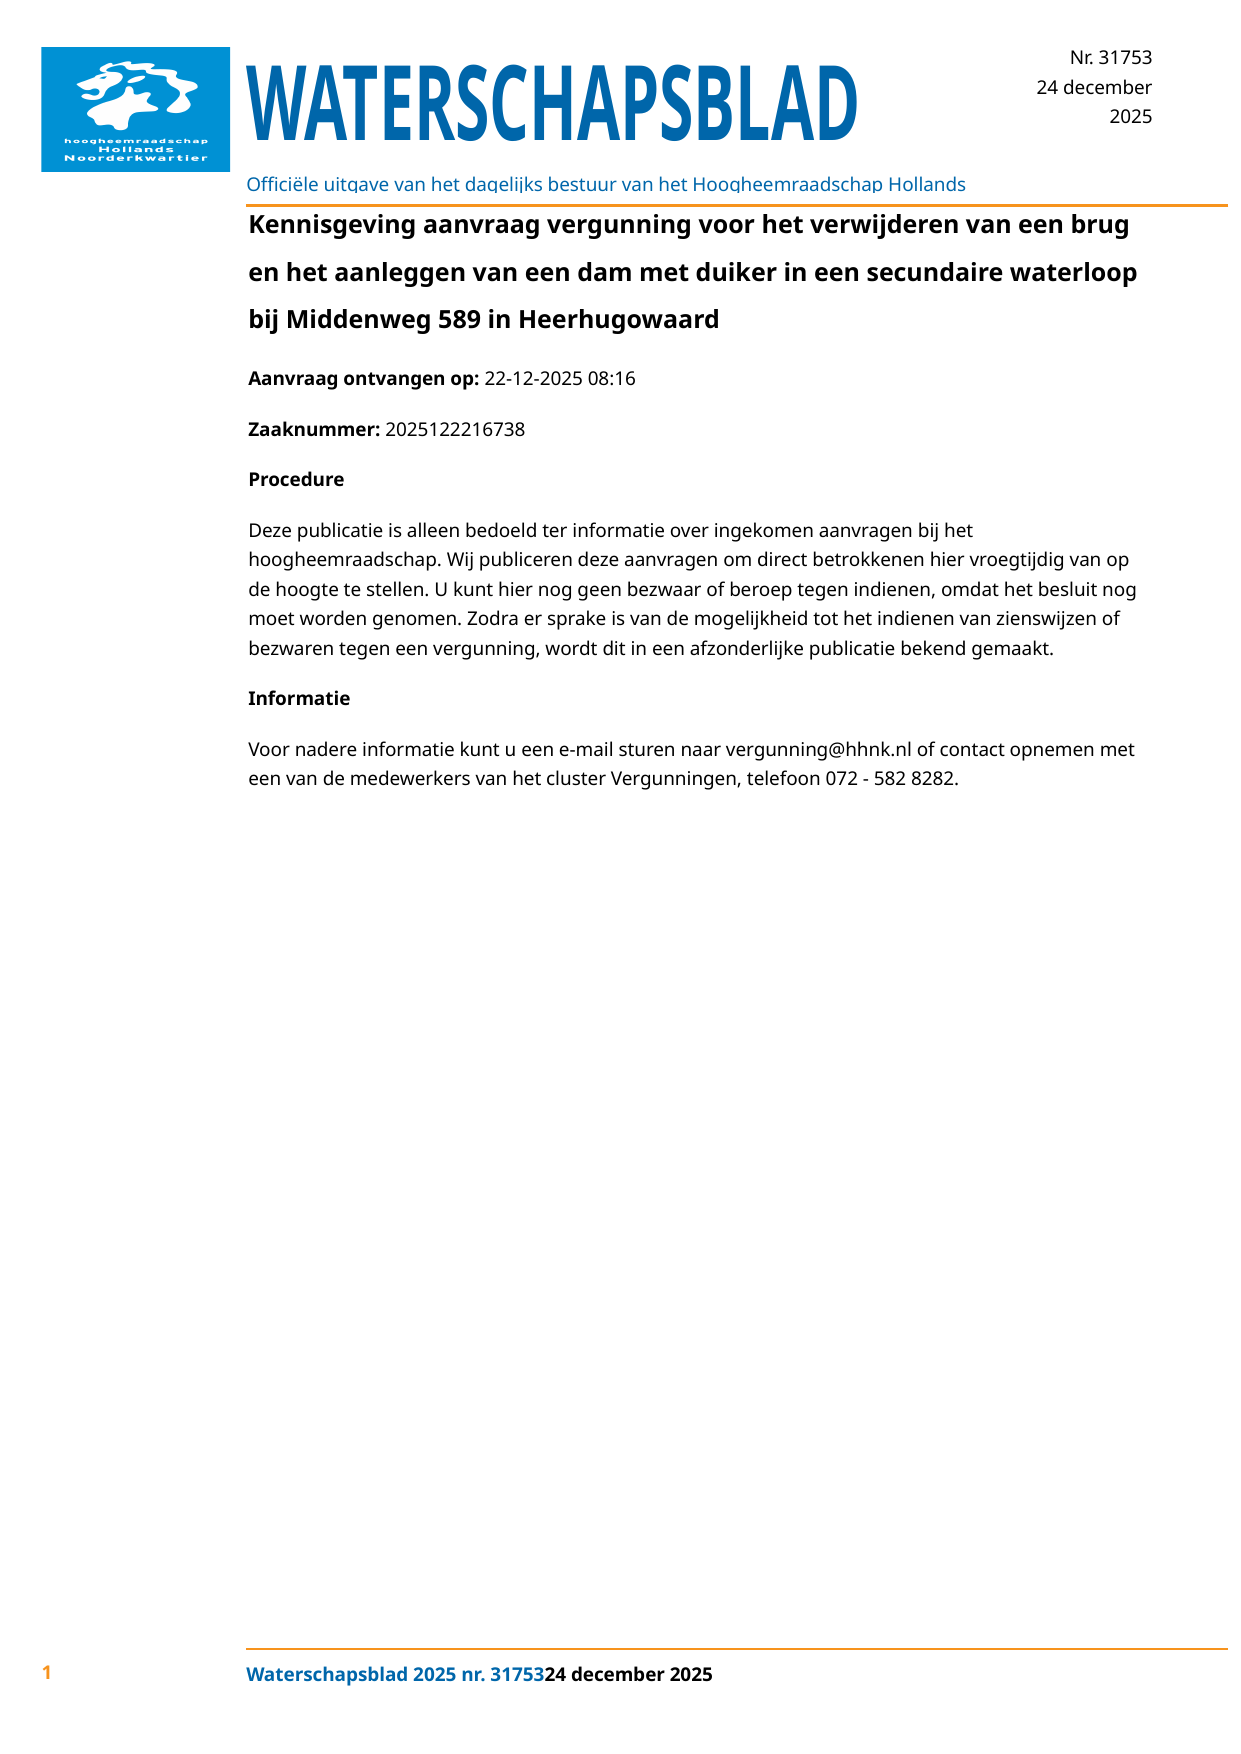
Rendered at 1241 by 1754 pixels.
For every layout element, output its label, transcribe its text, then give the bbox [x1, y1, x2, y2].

text Voor nadere informatie kunt u een e-mail sturen naar vergunning@hhnk.nl of contact opnemen met een van de medewerkers van het cluster Vergunningen, telefoon 072 - 582 8282. [248, 736, 1152, 791]
text Zaaknummer: 2025122216738 [248, 416, 1152, 442]
picture [78, 64, 122, 99]
text Aanvraag ontvangen op: 22-12-2025 08:16 [248, 366, 1152, 391]
picture [129, 76, 144, 82]
text Deze publicatie is alleen bedoeld ter informatie over ingekomen aanvragen bij het hoogheemraadschap. Wij publiceren deze aanvragen om direct betrokkenen hier vroegtijdig van op de hoogte te stellen. U kunt hier nog geen bezwaar of beroep tegen indienen, omdat het besluit nog moet worden genomen. Zodra er sprake is van de mogelijkheid tot het indienen van zienswijzen of bezwaren tegen een vergunning, wordt dit in een afzonderlijke publicatie bekend gemaakt. [248, 517, 1152, 661]
picture [88, 87, 157, 130]
text Kennisgeving aanvraag vergunning voor het verwijderen van een brug en het aanleggen van een dam met duiker in een secundaire waterloop bij Middenweg 589 in Heerhugowaard [248, 207, 1152, 336]
text Informatie [248, 686, 1152, 711]
picture [118, 62, 197, 112]
text Procedure [248, 466, 1152, 492]
